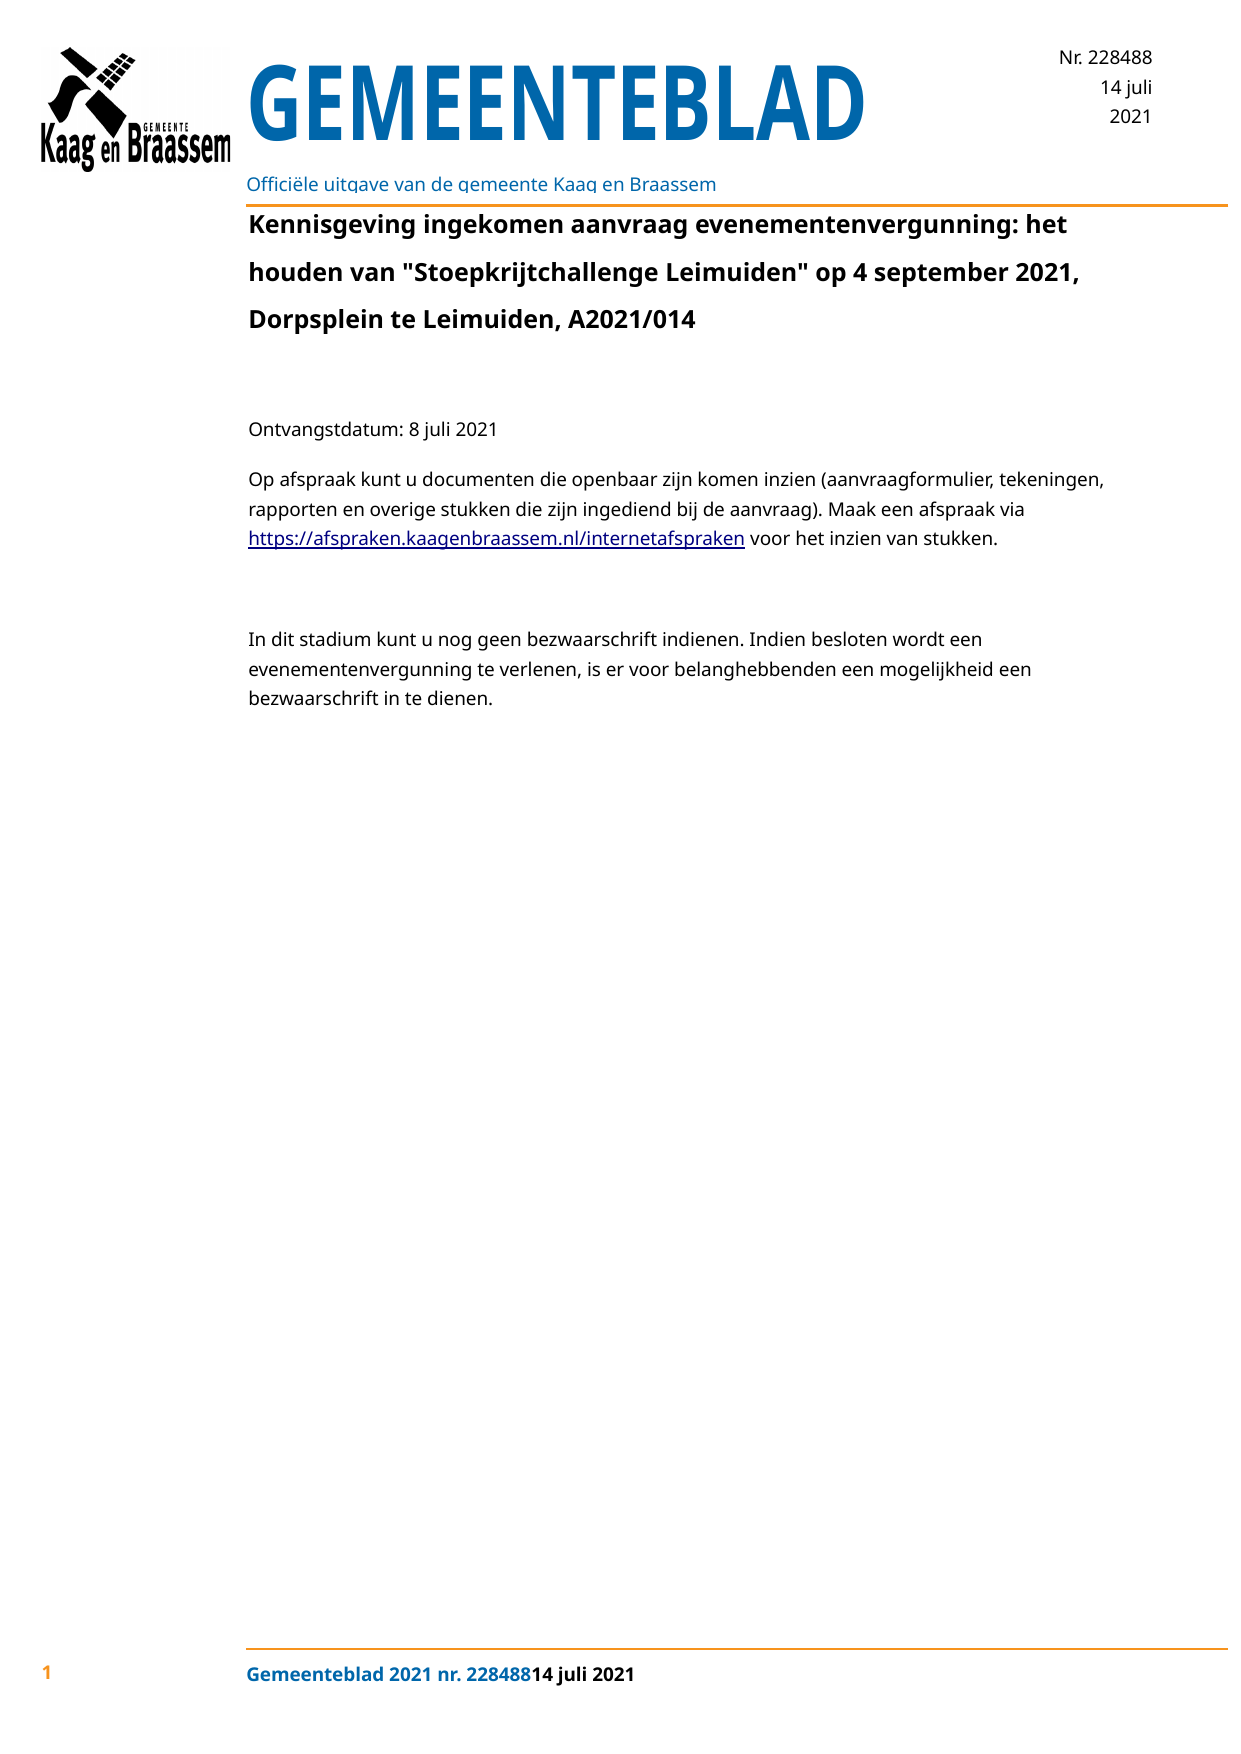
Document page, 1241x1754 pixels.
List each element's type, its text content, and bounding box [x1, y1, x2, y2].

text Kennisgeving ingekomen aanvraag evenementenvergunning: het houden van "Stoepkrijtchallenge Leimuiden" op 4 september 2021, Dorpsplein te Leimuiden, A2021/014 [248, 207, 1152, 336]
picture [41, 47, 231, 172]
text Ontvangstdatum: 8 juli 2021 [248, 416, 1152, 442]
text In dit stadium kunt u nog geen bezwaarschrift indienen. Indien besloten wordt een evenementenvergunning te verlenen, is er voor belanghebbenden een mogelijkheid een bezwaarschrift in te dienen. [248, 626, 1152, 711]
text Op afspraak kunt u documenten die openbaar zijn komen inzien (aanvraagformulier, tekeningen, rapporten en overige stukken die zijn ingediend bij de aanvraag). Maak een afspraak via https://afspraken.kaagenbraassem.nl/internetafspraken voor het inzien van stukken. [248, 466, 1152, 551]
